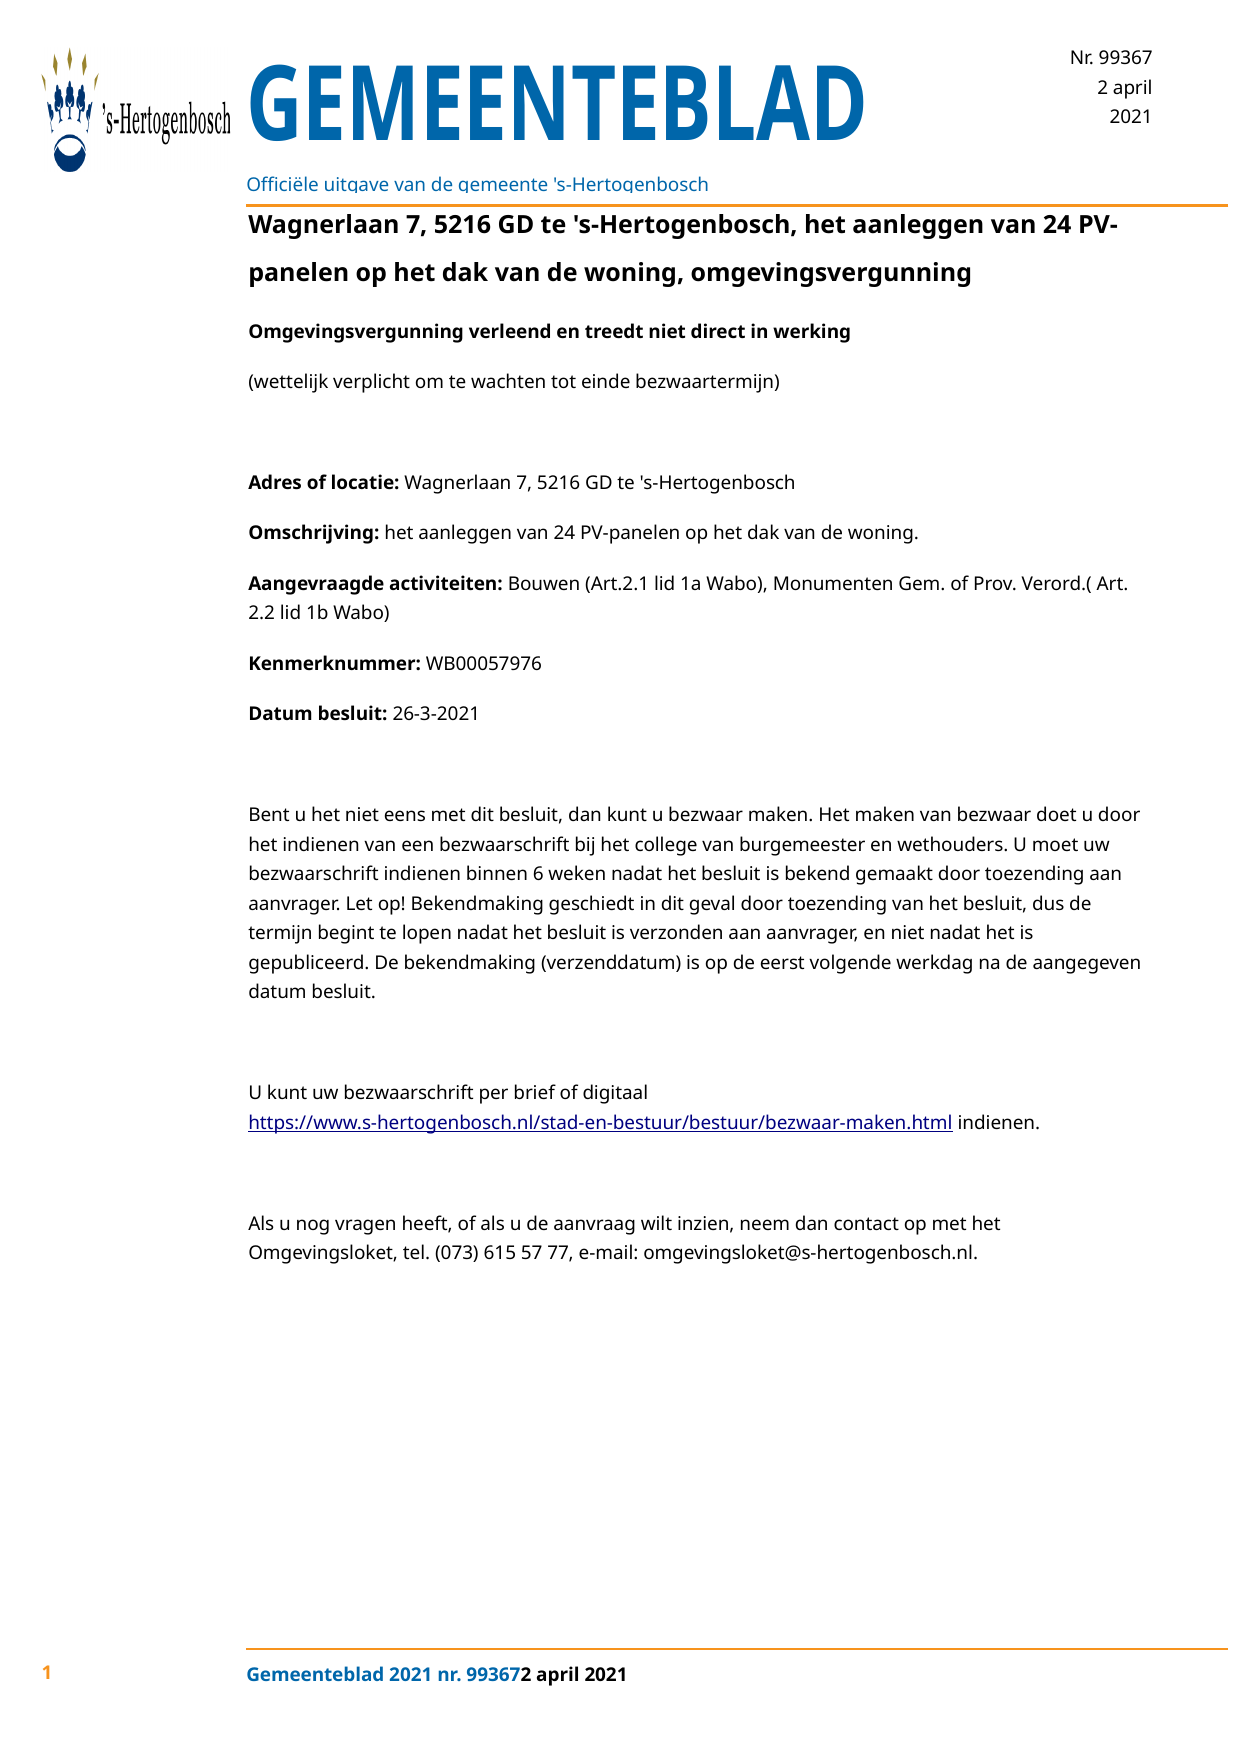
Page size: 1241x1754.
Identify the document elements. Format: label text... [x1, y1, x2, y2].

text Omschrijving: het aanleggen van 24 PV-panelen op het dak van de woning. [248, 519, 1152, 545]
text Bent u het niet eens met dit besluit, dan kunt u bezwaar maken. Het maken van bezwaar doet u door het indienen van een bezwaarschrift bij het college van burgemeester en wethouders. U moet uw bezwaarschrift indienen binnen 6 weken nadat het besluit is bekend gemaakt door toezending aan aanvrager. Let op! Bekendmaking geschiedt in dit geval door toezending van het besluit, dus de termijn begint te lopen nadat het besluit is verzonden aan aanvrager, en niet nadat het is gepubliceerd. De bekendmaking (verzenddatum) is op de eerst volgende werkdag na de aangegeven datum besluit. [248, 801, 1152, 1004]
text (wettelijk verplicht om te wachten tot einde bezwaartermijn) [248, 368, 1152, 394]
text Omgevingsvergunning verleend en treedt niet direct in werking [248, 318, 1152, 344]
text Wagnerlaan 7, 5216 GD te 's-Hertogenbosch, het aanleggen van 24 PV-panelen op het dak van de woning, omgevingsvergunning [248, 207, 1152, 288]
text Datum besluit: 26-3-2021 [248, 700, 1152, 726]
text U kunt uw bezwaarschrift per brief of digitaal https://www.s-hertogenbosch.nl/stad-en-bestuur/bestuur/bezwaar-maken.html indienen. [248, 1079, 1152, 1135]
text Kenmerknummer: WB00057976 [248, 650, 1152, 676]
text Aangevraagde activiteiten: Bouwen (Art.2.1 lid 1a Wabo), Monumenten Gem. of Prov. Verord.( Art. 2.2 lid 1b Wabo) [248, 570, 1152, 625]
text Als u nog vragen heeft, of als u de aanvraag wilt inzien, neem dan contact op met het Omgevingsloket, tel. (073) 615 57 77, e-mail: omgevingsloket@s-hertogenbosch.nl. [248, 1210, 1152, 1265]
picture [41, 47, 231, 172]
text Adres of locatie: Wagnerlaan 7, 5216 GD te 's-Hertogenbosch [248, 469, 1152, 495]
